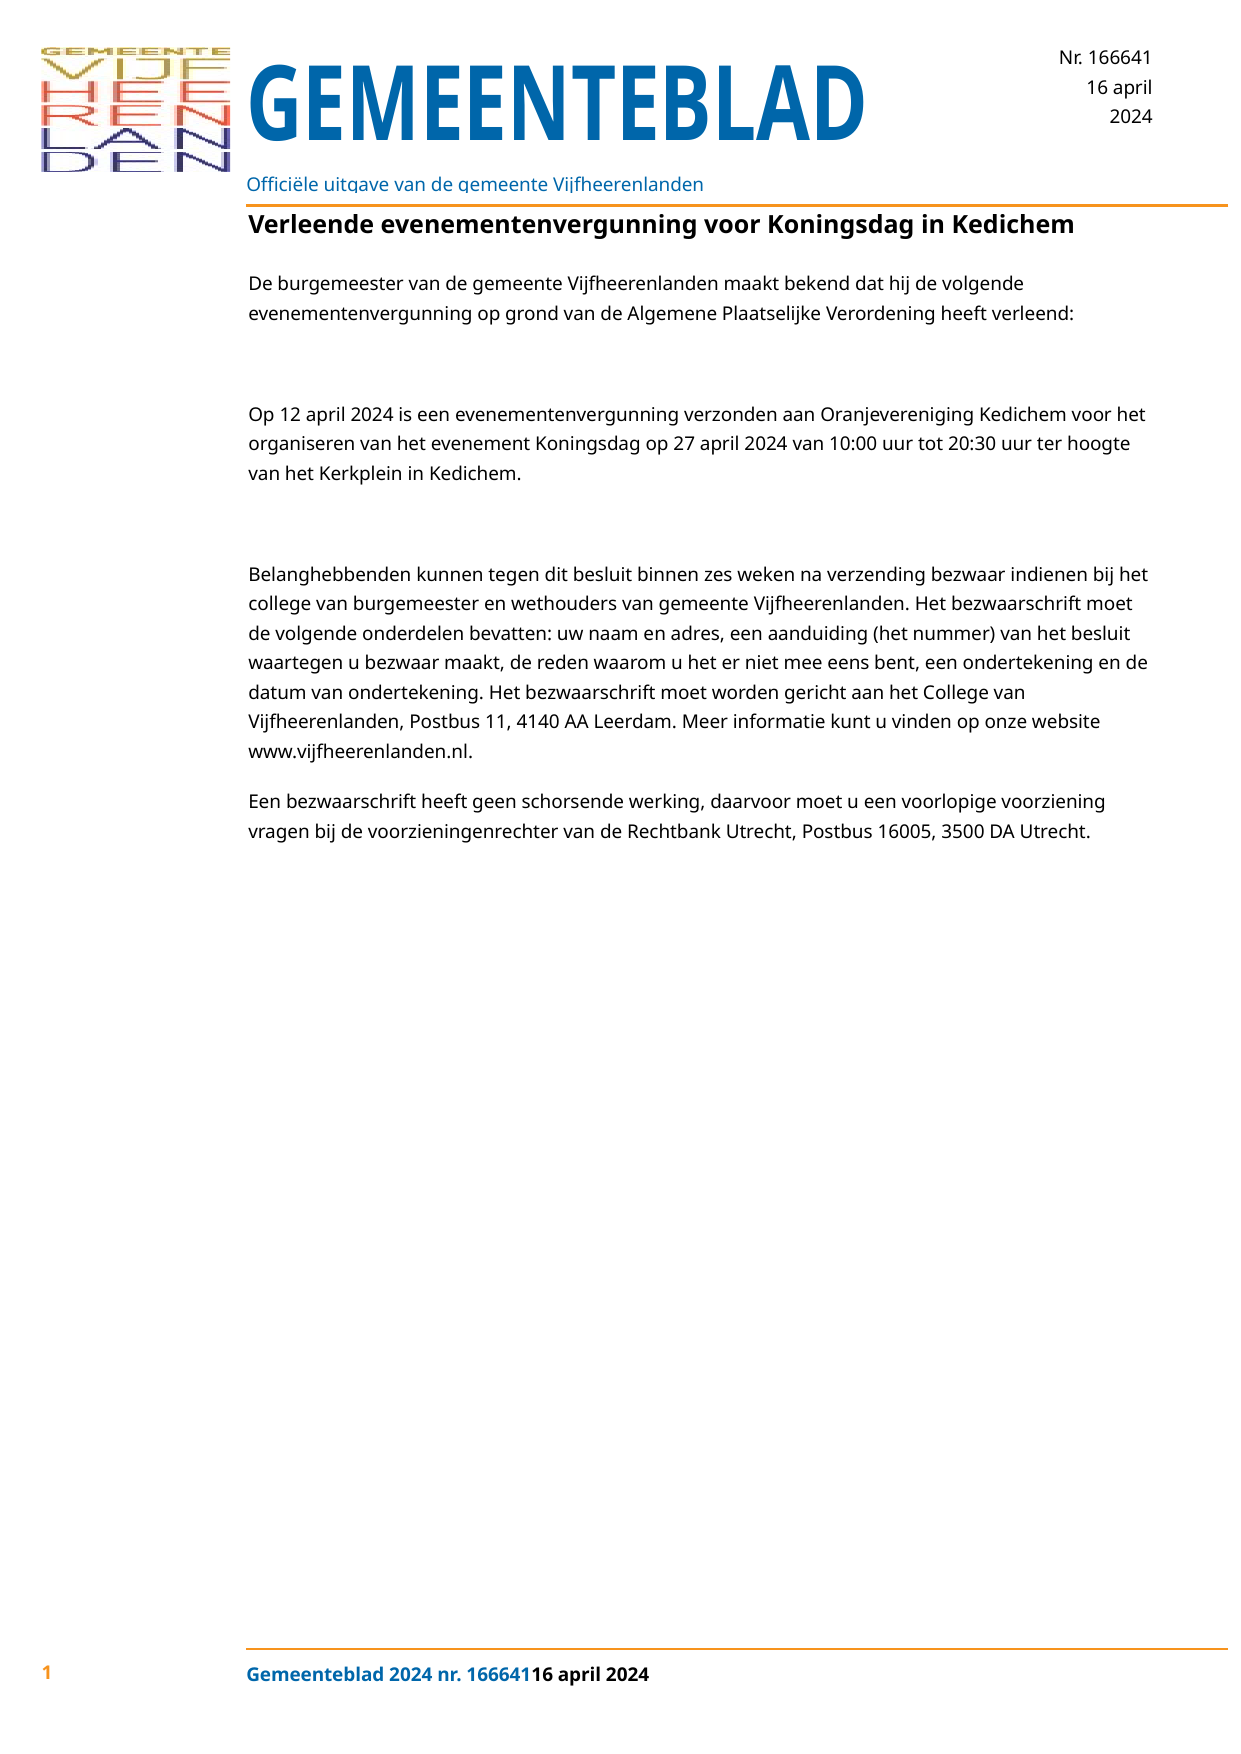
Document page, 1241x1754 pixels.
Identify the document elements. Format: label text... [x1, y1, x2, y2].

text Een bezwaarschrift heeft geen schorsende werking, daarvoor moet u een voorlopige voorziening vragen bij de voorzieningenrechter van de Rechtbank Utrecht, Postbus 16005, 3500 DA Utrecht. [248, 789, 1152, 844]
picture [41, 47, 231, 172]
text De burgemeester van de gemeente Vijfheerenlanden maakt bekend dat hij de volgende evenementenvergunning op grond van de Algemene Plaatselijke Verordening heeft verleend: [248, 270, 1152, 326]
text Belanghebbenden kunnen tegen dit besluit binnen zes weken na verzending bezwaar indienen bij het college van burgemeester en wethouders van gemeente Vijfheerenlanden. Het bezwaarschrift moet de volgende onderdelen bevatten: uw naam en adres, een aanduiding (het nummer) van het besluit waartegen u bezwaar maakt, de reden waarom u het er niet mee eens bent, een ondertekening en de datum van ondertekening. Het bezwaarschrift moet worden gericht aan het College van Vijfheerenlanden, Postbus 11, 4140 AA Leerdam. Meer informatie kunt u vinden op onze website www.vijfheerenlanden.nl. [248, 561, 1152, 764]
text Verleende evenementenvergunning voor Koningsdag in Kedichem [248, 207, 1152, 241]
text Op 12 april 2024 is een evenementenvergunning verzonden aan Oranjevereniging Kedichem voor het organiseren van het evenement Koningsdag op 27 april 2024 van 10:00 uur tot 20:30 uur ter hoogte van het Kerkplein in Kedichem. [248, 401, 1152, 486]
